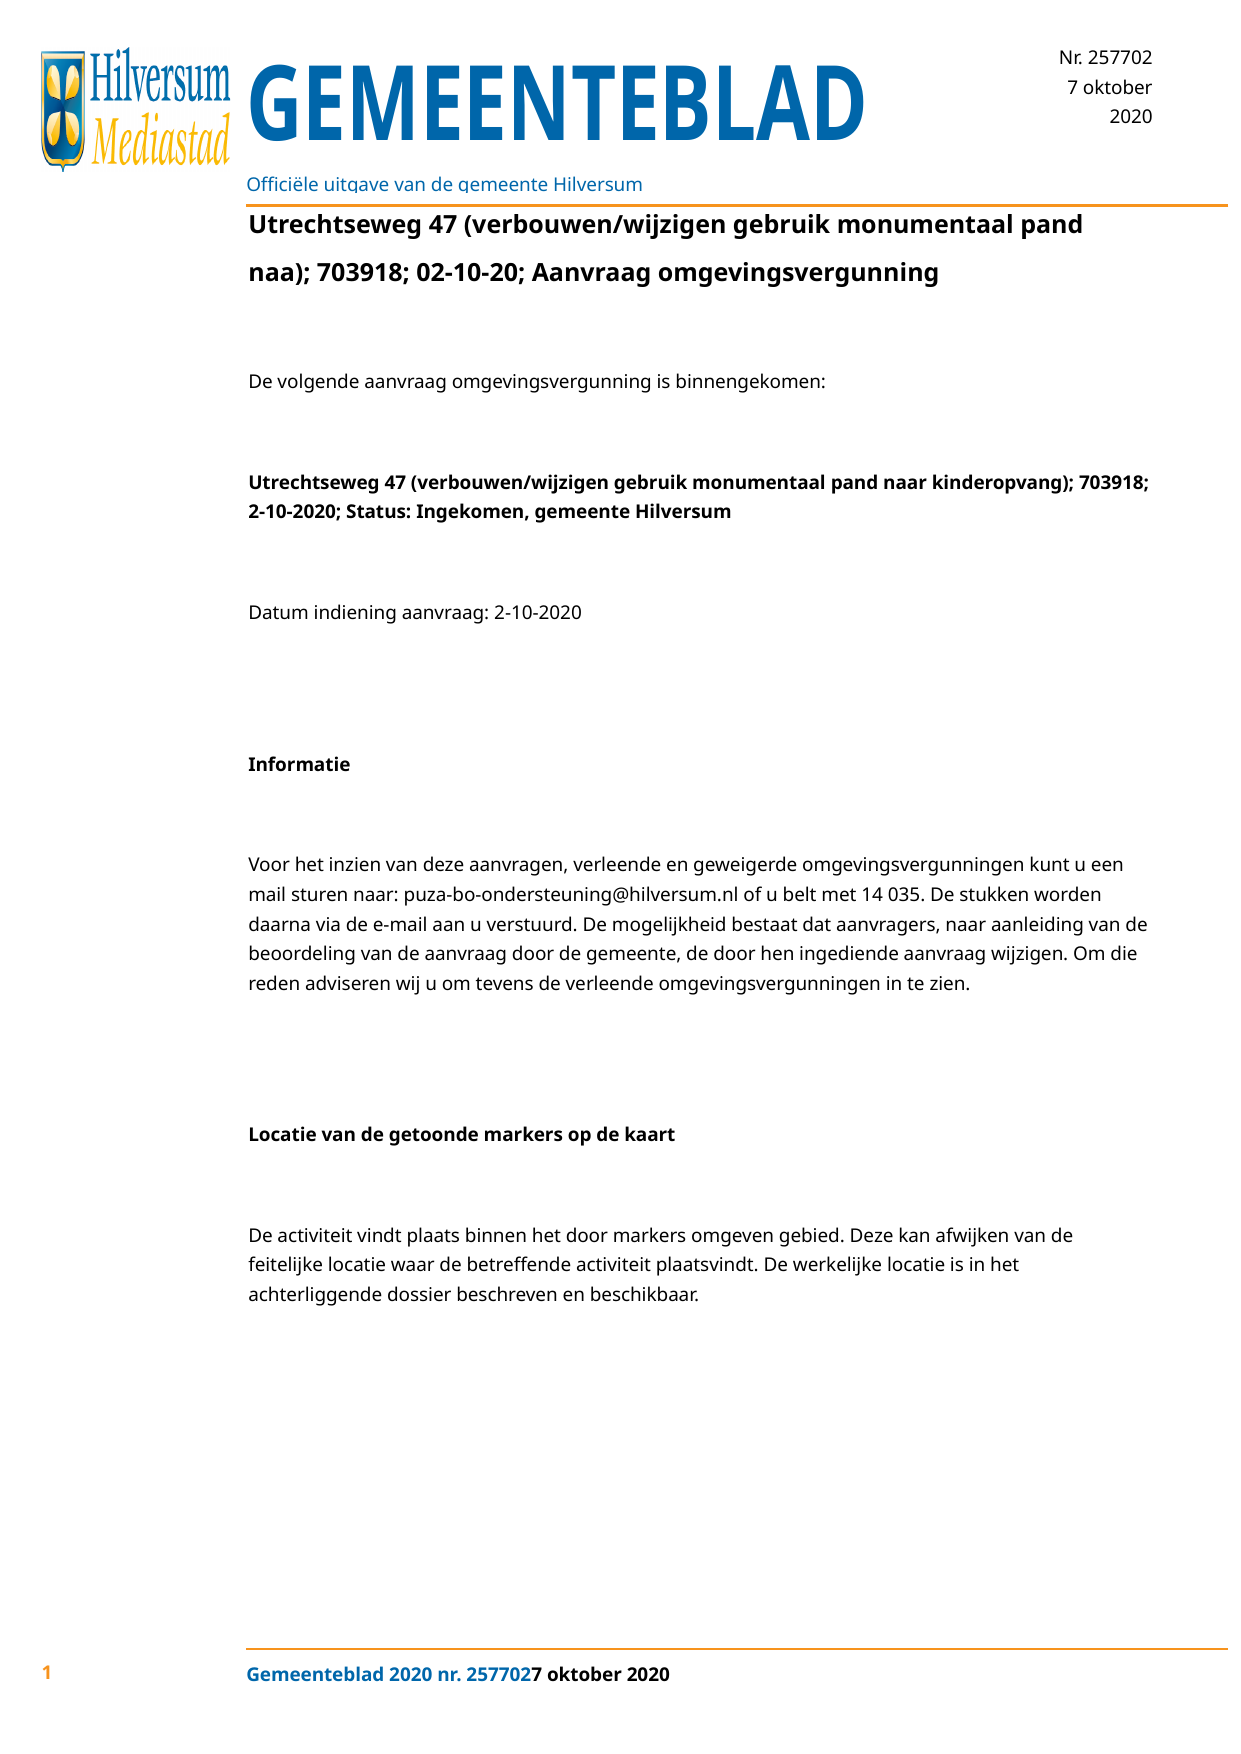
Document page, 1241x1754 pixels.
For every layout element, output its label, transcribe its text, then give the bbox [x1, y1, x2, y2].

text Locatie van de getoonde markers op de kaart [248, 1121, 1152, 1147]
text Datum indiening aanvraag: 2-10-2020 [248, 599, 1152, 625]
text De volgende aanvraag omgevingsvergunning is binnengekomen: [248, 368, 1152, 394]
text Utrechtseweg 47 (verbouwen/wijzigen gebruik monumentaal pand naa); 703918; 02-10-20; Aanvraag omgevingsvergunning [248, 207, 1152, 288]
text Informatie [248, 751, 1152, 777]
text Voor het inzien van deze aanvragen, verleende en geweigerde omgevingsvergunningen kunt u een mail sturen naar: puza-bo-ondersteuning@hilversum.nl of u belt met 14 035. De stukken worden daarna via de e-mail aan u verstuurd. De mogelijkheid bestaat dat aanvragers, naar aanleiding van de beoordeling van de aanvraag door de gemeente, de door hen ingediende aanvraag wijzigen. Om die reden adviseren wij u om tevens de verleende omgevingsvergunningen in te zien. [248, 852, 1152, 996]
text Utrechtseweg 47 (verbouwen/wijzigen gebruik monumentaal pand naar kinderopvang); 703918; 2-10-2020; Status: Ingekomen, gemeente Hilversum [248, 469, 1152, 524]
text De activiteit vindt plaats binnen het door markers omgeven gebied. Deze kan afwijken van de feitelijke locatie waar de betreffende activiteit plaatsvindt. De werkelijke locatie is in het achterliggende dossier beschreven en beschikbaar. [248, 1222, 1152, 1307]
picture [41, 47, 231, 172]
